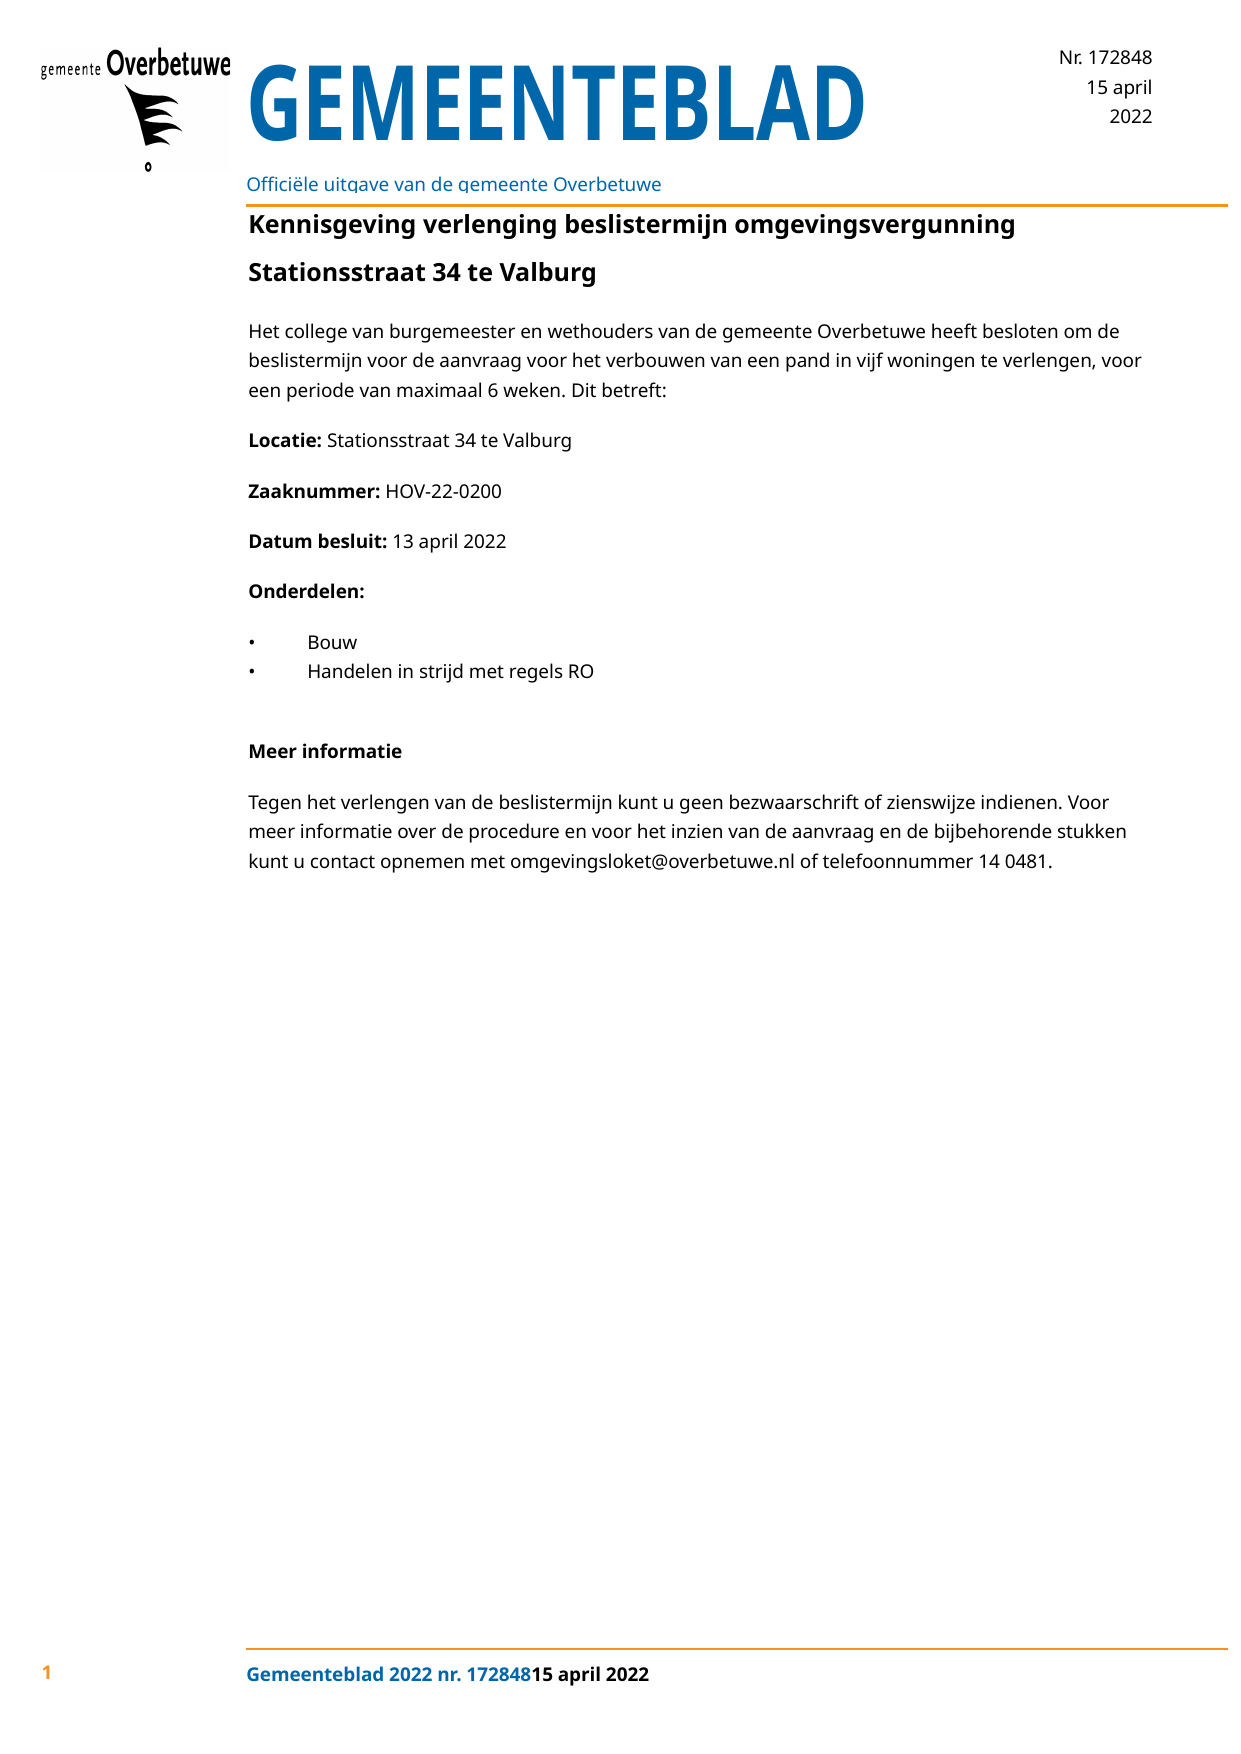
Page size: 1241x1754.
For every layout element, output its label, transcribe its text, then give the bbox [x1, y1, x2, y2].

text Locatie: Stationsstraat 34 te Valburg [248, 427, 1152, 453]
text Tegen het verlengen van de beslistermijn kunt u geen bezwaarschrift of zienswijze indienen. Voor meer informatie over de procedure en voor het inzien van de aanvraag en de bijbehorende stukken kunt u contact opnemen met omgevingsloket@overbetuwe.nl of telefoonnummer 14 0481. [248, 789, 1152, 874]
list Handelen in strijd met regels RO [248, 659, 1152, 684]
text Datum besluit: 13 april 2022 [248, 528, 1152, 554]
text Onderdelen: [248, 579, 1152, 604]
text Kennisgeving verlenging beslistermijn omgevingsvergunning Stationsstraat 34 te Valburg [248, 207, 1152, 288]
list Bouw [248, 629, 1152, 655]
text Meer informatie [248, 739, 1152, 764]
picture [41, 47, 231, 172]
text Het college van burgemeester en wethouders van de gemeente Overbetuwe heeft besloten om de beslistermijn voor de aanvraag voor het verbouwen van een pand in vijf woningen te verlengen, voor een periode van maximaal 6 weken. Dit betreft: [248, 318, 1152, 403]
text Zaaknummer: HOV-22-0200 [248, 478, 1152, 504]
